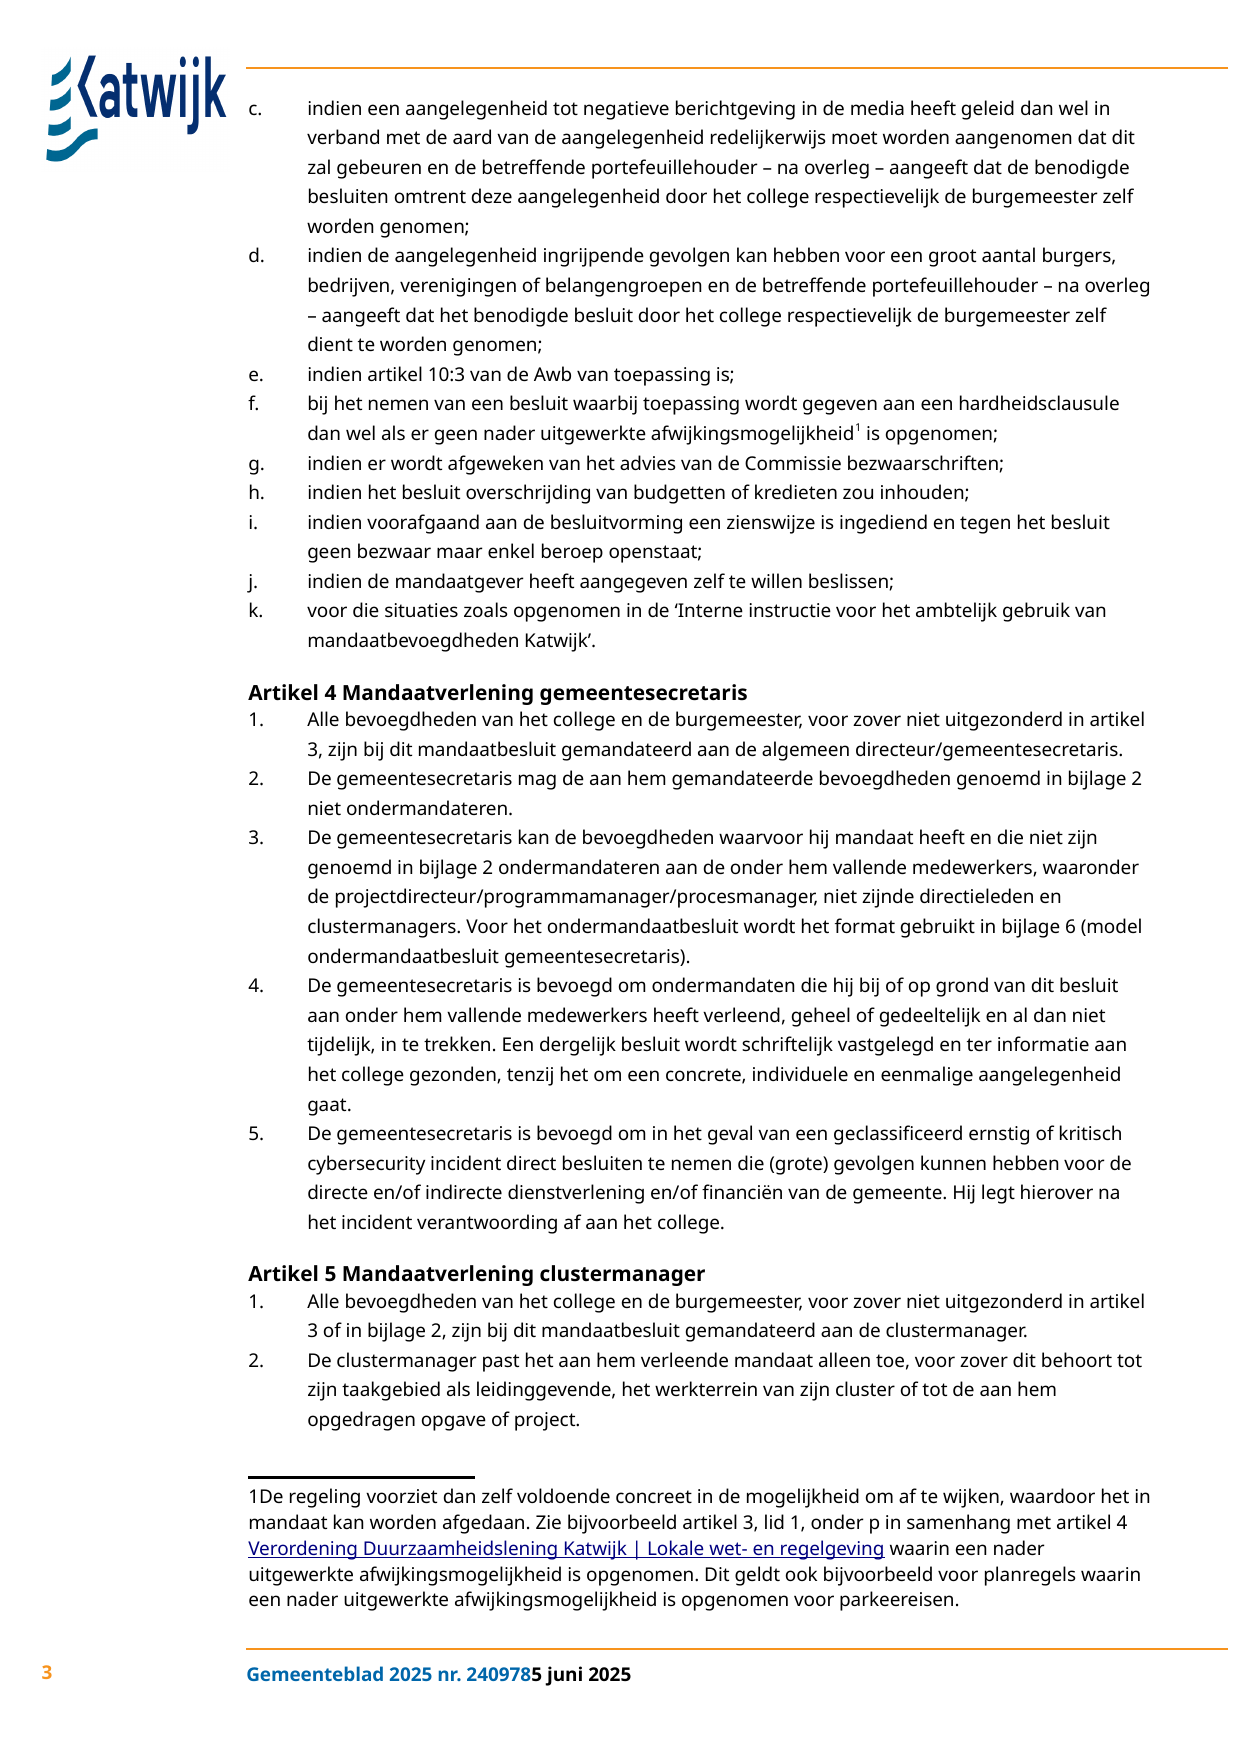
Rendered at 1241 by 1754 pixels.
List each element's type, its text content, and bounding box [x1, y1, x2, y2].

list De gemeentesecretaris mag de aan hem gemandateerde bevoegdheden genoemd in bijlage 2 niet ondermandateren. [248, 765, 1152, 821]
list indien artikel 10:3 van de Awb van toepassing is; [248, 361, 1152, 387]
list indien de mandaatgever heeft aangegeven zelf te willen beslissen; [248, 568, 1152, 594]
list Alle bevoegdheden van het college en de burgemeester, voor zover niet uitgezonderd in artikel 3, zijn bij dit mandaatbesluit gemandateerd aan de algemeen directeur/gemeentesecretaris. [248, 706, 1152, 761]
list De regeling voorziet dan zelf voldoende concreet in de mogelijkheid om af te wijken, waardoor het in mandaat kan worden afgedaan. Zie bijvoorbeeld artikel 3, lid 1, onder p in samenhang met artikel 4 Verordening Duurzaamheidslening Katwijk | Lokale wet- en regelgeving waarin een nader uitgewerkte afwijkingsmogelijkheid is opgenomen. Dit geldt ook bijvoorbeeld voor planregels waarin een nader uitgewerkte afwijkingsmogelijkheid is opgenomen voor parkeereisen. [248, 1483, 1152, 1612]
text Artikel 5 Mandaatverlening clustermanager [248, 1259, 1152, 1288]
list De gemeentesecretaris is bevoegd om ondermandaten die hij bij of op grond van dit besluit aan onder hem vallende medewerkers heeft verleend, geheel of gedeeltelijk en al dan niet tijdelijk, in te trekken. Een dergelijk besluit wordt schriftelijk vastgelegd en ter informatie aan het college gezonden, tenzij het om een concrete, individuele en eenmalige aangelegenheid gaat. [248, 972, 1152, 1116]
text Artikel 4 Mandaatverlening gemeentesecretaris [248, 678, 1152, 706]
list voor die situaties zoals opgenomen in de ‘Interne instructie voor het ambtelijk gebruik van mandaatbevoegdheden Katwijk’. [248, 598, 1152, 653]
list indien er wordt afgeweken van het advies van de Commissie bezwaarschriften; [248, 450, 1152, 476]
list indien een aangelegenheid tot negatieve berichtgeving in de media heeft geleid dan wel in verband met de aard van de aangelegenheid redelijkerwijs moet worden aangenomen dat dit zal gebeuren en de betreffende portefeuillehouder – na overleg – aangeeft dat de benodigde besluiten omtrent deze aangelegenheid door het college respectievelijk de burgemeester zelf worden genomen; [248, 95, 1152, 239]
list indien voorafgaand aan de besluitvorming een zienswijze is ingediend en tegen het besluit geen bezwaar maar enkel beroep openstaat; [248, 509, 1152, 564]
list Alle bevoegdheden van het college en de burgemeester, voor zover niet uitgezonderd in artikel 3 of in bijlage 2, zijn bij dit mandaatbesluit gemandateerd aan de clustermanager. [248, 1288, 1152, 1343]
list De gemeentesecretaris kan de bevoegdheden waarvoor hij mandaat heeft en die niet zijn genoemd in bijlage 2 ondermandateren aan de onder hem vallende medewerkers, waaronder de projectdirecteur/programmamanager/procesmanager, niet zijnde directieleden en clustermanagers. Voor het ondermandaatbesluit wordt het format gebruikt in bijlage 6 (model ondermandaatbesluit gemeentesecretaris). [248, 824, 1152, 968]
list indien de aangelegenheid ingrijpende gevolgen kan hebben voor een groot aantal burgers, bedrijven, verenigingen of belangengroepen en de betreffende portefeuillehouder – na overleg – aangeeft dat het benodigde besluit door het college respectievelijk de burgemeester zelf dient te worden genomen; [248, 243, 1152, 357]
picture [41, 47, 231, 172]
list indien het besluit overschrijding van budgetten of kredieten zou inhouden; [248, 479, 1152, 505]
list De gemeentesecretaris is bevoegd om in het geval van een geclassificeerd ernstig of kritisch cybersecurity incident direct besluiten te nemen die (grote) gevolgen kunnen hebben voor de directe en/of indirecte dienstverlening en/of financiën van de gemeente. Hij legt hierover na het incident verantwoording af aan het college. [248, 1120, 1152, 1235]
list De clustermanager past het aan hem verleende mandaat alleen toe, voor zover dit behoort tot zijn taakgebied als leidinggevende, het werkterrein van zijn cluster of tot de aan hem opgedragen opgave of project. [248, 1347, 1152, 1432]
list bij het nemen van een besluit waarbij toepassing wordt gegeven aan een hardheidsclausule dan wel als er geen nader uitgewerkte afwijkingsmogelijkheid is opgenomen; [248, 391, 1152, 446]
